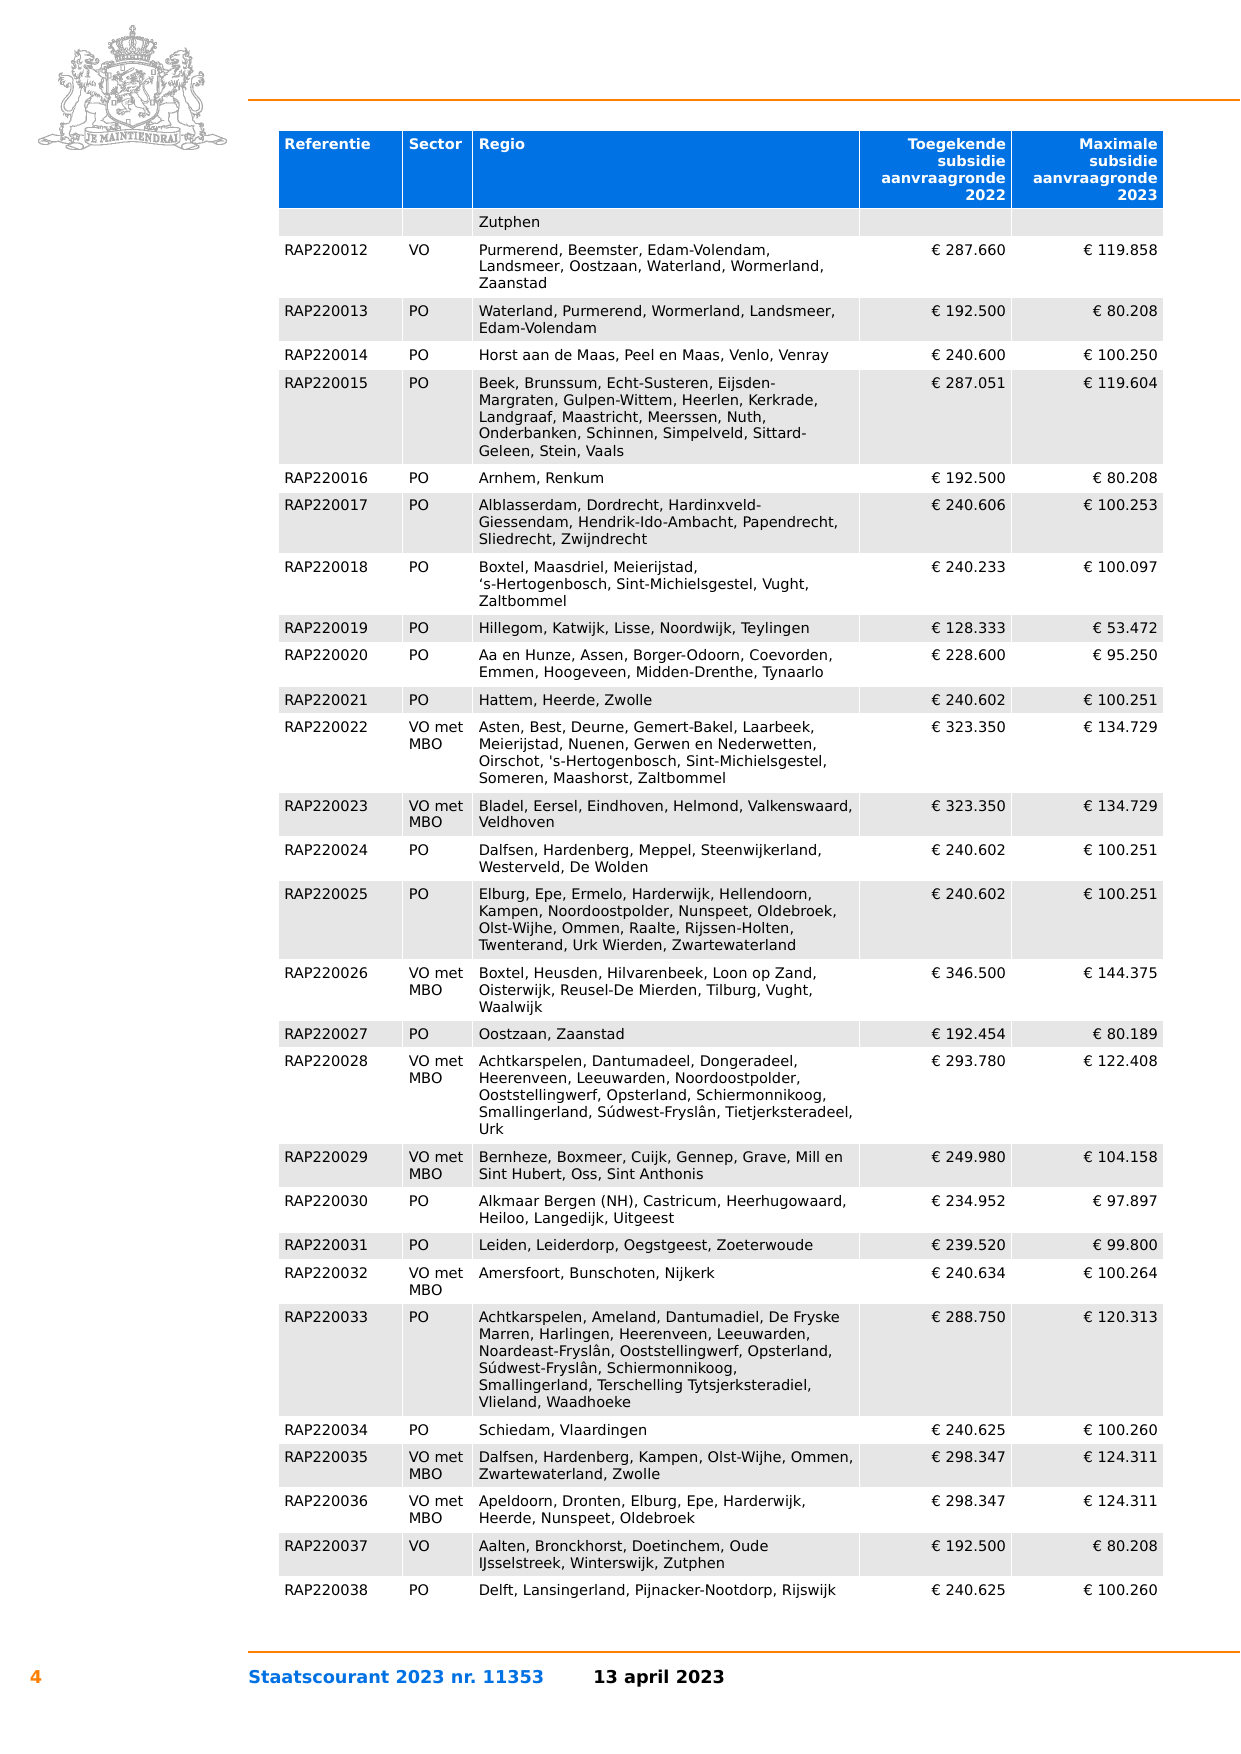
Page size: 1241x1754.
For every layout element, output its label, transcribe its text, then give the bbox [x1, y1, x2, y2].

table_cell RAP220037 [279, 1533, 402, 1576]
table_cell € 228.600 [860, 643, 1011, 686]
table_cell RAP220026 [279, 960, 402, 1020]
table_cell € 119.604 [1012, 370, 1163, 464]
table_cell Aa en Hunze, Assen, Borger-Odoorn, Coevorden, Emmen, Hoogeveen, Midden-Drenthe, Tynaarlo [473, 643, 859, 686]
table_cell PO [403, 343, 472, 369]
table_cell € 287.660 [860, 237, 1011, 297]
table_cell € 288.750 [860, 1304, 1011, 1416]
table_cell € 192.500 [860, 465, 1011, 491]
table_cell € 124.311 [1012, 1444, 1163, 1487]
table_cell PO [403, 1304, 472, 1416]
table_cell Dalfsen, Hardenberg, Kampen, Olst-Wijhe, Ommen, Zwartewaterland, Zwolle [473, 1444, 859, 1487]
table_cell € 323.350 [860, 714, 1011, 792]
table_cell € 192.500 [860, 1533, 1011, 1576]
table_cell VO met MBO [403, 1444, 472, 1487]
table_cell Schiedam, Vlaardingen [473, 1417, 859, 1443]
table_cell Zutphen [473, 209, 859, 236]
table_cell PO [403, 837, 472, 880]
table_cell € 134.729 [1012, 793, 1163, 836]
table_cell RAP220016 [279, 465, 402, 491]
table_cell [1012, 209, 1163, 236]
table_cell RAP220034 [279, 1417, 402, 1443]
table_cell Delft, Lansingerland, Pijnacker-Nootdorp, Rijswijk [473, 1577, 859, 1603]
table_cell RAP220018 [279, 554, 402, 614]
table_cell RAP220032 [279, 1260, 402, 1303]
table_cell € 53.472 [1012, 615, 1163, 642]
table_cell RAP220030 [279, 1188, 402, 1232]
table_cell PO [403, 643, 472, 686]
table_cell RAP220028 [279, 1049, 402, 1143]
table_cell € 234.952 [860, 1188, 1011, 1232]
table_cell VO met MBO [403, 960, 472, 1020]
table_cell PO [403, 1233, 472, 1259]
table_cell VO [403, 237, 472, 297]
table_cell VO [403, 1533, 472, 1576]
table_cell Achtkarspelen, Dantumadeel, Dongeradeel, Heerenveen, Leeuwarden, Noordoostpolder, Ooststellingwerf, Opsterland, Schiermonnikoog, Smallingerland, Súdwest-Fryslân, Tietjerksteradeel, Urk [473, 1049, 859, 1143]
table_cell RAP220022 [279, 714, 402, 792]
table_cell PO [403, 1417, 472, 1443]
table_cell PO [403, 554, 472, 614]
table_cell PO [403, 493, 472, 553]
table_cell Hattem, Heerde, Zwolle [473, 687, 859, 713]
table_cell € 128.333 [860, 615, 1011, 642]
table_cell Oostzaan, Zaanstad [473, 1021, 859, 1047]
table_cell Boxtel, Maasdriel, Meierijstad, ‘s-Hertogenbosch, Sint-Michielsgestel, Vught, Zaltbommel [473, 554, 859, 614]
table_cell € 95.250 [1012, 643, 1163, 686]
table_cell € 100.253 [1012, 493, 1163, 553]
table_cell VO met MBO [403, 1489, 472, 1532]
table_cell € 80.189 [1012, 1021, 1163, 1047]
table_cell € 346.500 [860, 960, 1011, 1020]
table_cell € 97.897 [1012, 1188, 1163, 1232]
table_cell [403, 209, 472, 236]
table_cell € 298.347 [860, 1489, 1011, 1532]
table_cell RAP220025 [279, 881, 402, 959]
table_cell € 119.858 [1012, 237, 1163, 297]
table_cell RAP220024 [279, 837, 402, 880]
table_cell € 249.980 [860, 1144, 1011, 1187]
table_cell € 122.408 [1012, 1049, 1163, 1143]
table_cell € 287.051 [860, 370, 1011, 464]
table_cell € 240.606 [860, 493, 1011, 553]
table_cell VO met MBO [403, 1144, 472, 1187]
picture [38, 25, 227, 150]
table_cell € 124.311 [1012, 1489, 1163, 1532]
table_cell [860, 209, 1011, 236]
table_cell PO [403, 615, 472, 642]
table_cell Alkmaar Bergen (NH), Castricum, Heerhugowaard, Heiloo, Langedijk, Uitgeest [473, 1188, 859, 1232]
table_cell € 240.233 [860, 554, 1011, 614]
table_cell Bladel, Eersel, Eindhoven, Helmond, Valkenswaard, Veldhoven [473, 793, 859, 836]
table_cell € 80.208 [1012, 298, 1163, 341]
table_cell € 192.500 [860, 298, 1011, 341]
table_cell Horst aan de Maas, Peel en Maas, Venlo, Venray [473, 343, 859, 369]
table_cell RAP220020 [279, 643, 402, 686]
table_cell [279, 209, 402, 236]
table_cell Alblasserdam, Dordrecht, Hardinxveld-Giessendam, Hendrik-Ido-Ambacht, Papendrecht, Sliedrecht, Zwijndrecht [473, 493, 859, 553]
table_cell Dalfsen, Hardenberg, Meppel, Steenwijkerland, Westerveld, De Wolden [473, 837, 859, 880]
table_cell RAP220036 [279, 1489, 402, 1532]
table_cell € 100.251 [1012, 881, 1163, 959]
table_cell RAP220031 [279, 1233, 402, 1259]
table_cell Beek, Brunssum, Echt-Susteren, Eijsden-Margraten, Gulpen-Wittem, Heerlen, Kerkrade, Landgraaf, Maastricht, Meerssen, Nuth, Onderbanken, Schinnen, Simpelveld, Sittard-Geleen, Stein, Vaals [473, 370, 859, 464]
table_cell RAP220027 [279, 1021, 402, 1047]
table_cell RAP220033 [279, 1304, 402, 1416]
table_cell Hillegom, Katwijk, Lisse, Noordwijk, Teylingen [473, 615, 859, 642]
table_cell € 100.251 [1012, 837, 1163, 880]
table_cell € 144.375 [1012, 960, 1163, 1020]
table_cell € 240.600 [860, 343, 1011, 369]
table_header Maximale subsidie aanvraagronde 2023 [1012, 131, 1163, 208]
table_cell € 239.520 [860, 1233, 1011, 1259]
table_cell RAP220015 [279, 370, 402, 464]
table_cell PO [403, 465, 472, 491]
table_cell PO [403, 881, 472, 959]
table_cell VO met MBO [403, 1260, 472, 1303]
table_cell RAP220023 [279, 793, 402, 836]
table_cell € 240.625 [860, 1417, 1011, 1443]
table_cell € 298.347 [860, 1444, 1011, 1487]
table_cell € 240.625 [860, 1577, 1011, 1603]
table_cell PO [403, 1021, 472, 1047]
table_header Sector [403, 131, 472, 208]
table_cell € 120.313 [1012, 1304, 1163, 1416]
table_cell PO [403, 1188, 472, 1232]
table_cell € 99.800 [1012, 1233, 1163, 1259]
table_header Toegekende subsidie aanvraagronde 2022 [860, 131, 1011, 208]
table_cell € 80.208 [1012, 1533, 1163, 1576]
table_cell Achtkarspelen, Ameland, Dantumadiel, De Fryske Marren, Harlingen, Heerenveen, Leeuwarden, Noardeast-Fryslân, Ooststellingwerf, Opsterland, Súdwest-Fryslân, Schiermonnikoog, Smallingerland, Terschelling Tytsjerksteradiel, Vlieland, Waadhoeke [473, 1304, 859, 1416]
table_cell € 240.602 [860, 687, 1011, 713]
table_cell € 240.634 [860, 1260, 1011, 1303]
table_cell Asten, Best, Deurne, Gemert-Bakel, Laarbeek, Meierijstad, Nuenen, Gerwen en Nederwetten, Oirschot, 's-Hertogenbosch, Sint-Michielsgestel, Someren, Maashorst, Zaltbommel [473, 714, 859, 792]
table_cell Aalten, Bronckhorst, Doetinchem, Oude IJsselstreek, Winterswijk, Zutphen [473, 1533, 859, 1576]
table_cell Elburg, Epe, Ermelo, Harderwijk, Hellendoorn, Kampen, Noordoostpolder, Nunspeet, Oldebroek, Olst-Wijhe, Ommen, Raalte, Rijssen-Holten, Twenterand, Urk Wierden, Zwartewaterland [473, 881, 859, 959]
table_cell RAP220021 [279, 687, 402, 713]
table_cell € 80.208 [1012, 465, 1163, 491]
table_cell RAP220019 [279, 615, 402, 642]
table_cell PO [403, 687, 472, 713]
table_cell € 134.729 [1012, 714, 1163, 792]
table_cell € 100.264 [1012, 1260, 1163, 1303]
table_cell € 100.251 [1012, 687, 1163, 713]
table_cell RAP220012 [279, 237, 402, 297]
table_cell € 240.602 [860, 837, 1011, 880]
table_cell € 100.097 [1012, 554, 1163, 614]
table_cell Purmerend, Beemster, Edam-Volendam, Landsmeer, Oostzaan, Waterland, Wormerland, Zaanstad [473, 237, 859, 297]
table_cell € 323.350 [860, 793, 1011, 836]
table_cell RAP220013 [279, 298, 402, 341]
table_cell € 100.260 [1012, 1417, 1163, 1443]
table_cell PO [403, 298, 472, 341]
table_cell Leiden, Leiderdorp, Oegstgeest, Zoeterwoude [473, 1233, 859, 1259]
table_cell PO [403, 1577, 472, 1603]
table_cell Arnhem, Renkum [473, 465, 859, 491]
table_cell € 192.454 [860, 1021, 1011, 1047]
table_cell PO [403, 370, 472, 464]
table_cell RAP220038 [279, 1577, 402, 1603]
table_cell Amersfoort, Bunschoten, Nijkerk [473, 1260, 859, 1303]
table_cell Waterland, Purmerend, Wormerland, Landsmeer, Edam-Volendam [473, 298, 859, 341]
table_cell RAP220035 [279, 1444, 402, 1487]
table_header Regio [473, 131, 859, 208]
table_cell € 104.158 [1012, 1144, 1163, 1187]
table_cell Bernheze, Boxmeer, Cuijk, Gennep, Grave, Mill en Sint Hubert, Oss, Sint Anthonis [473, 1144, 859, 1187]
table_cell € 293.780 [860, 1049, 1011, 1143]
table_cell € 100.250 [1012, 343, 1163, 369]
table_cell € 240.602 [860, 881, 1011, 959]
table_cell Apeldoorn, Dronten, Elburg, Epe, Harderwijk, Heerde, Nunspeet, Oldebroek [473, 1489, 859, 1532]
table_cell RAP220014 [279, 343, 402, 369]
table_cell € 100.260 [1012, 1577, 1163, 1603]
table_cell VO met MBO [403, 1049, 472, 1143]
table_header Referentie [279, 131, 402, 208]
table_cell VO met MBO [403, 793, 472, 836]
table_cell Boxtel, Heusden, Hilvarenbeek, Loon op Zand, Oisterwijk, Reusel-De Mierden, Tilburg, Vught, Waalwijk [473, 960, 859, 1020]
table_cell VO met MBO [403, 714, 472, 792]
table_cell RAP220017 [279, 493, 402, 553]
table_cell RAP220029 [279, 1144, 402, 1187]
